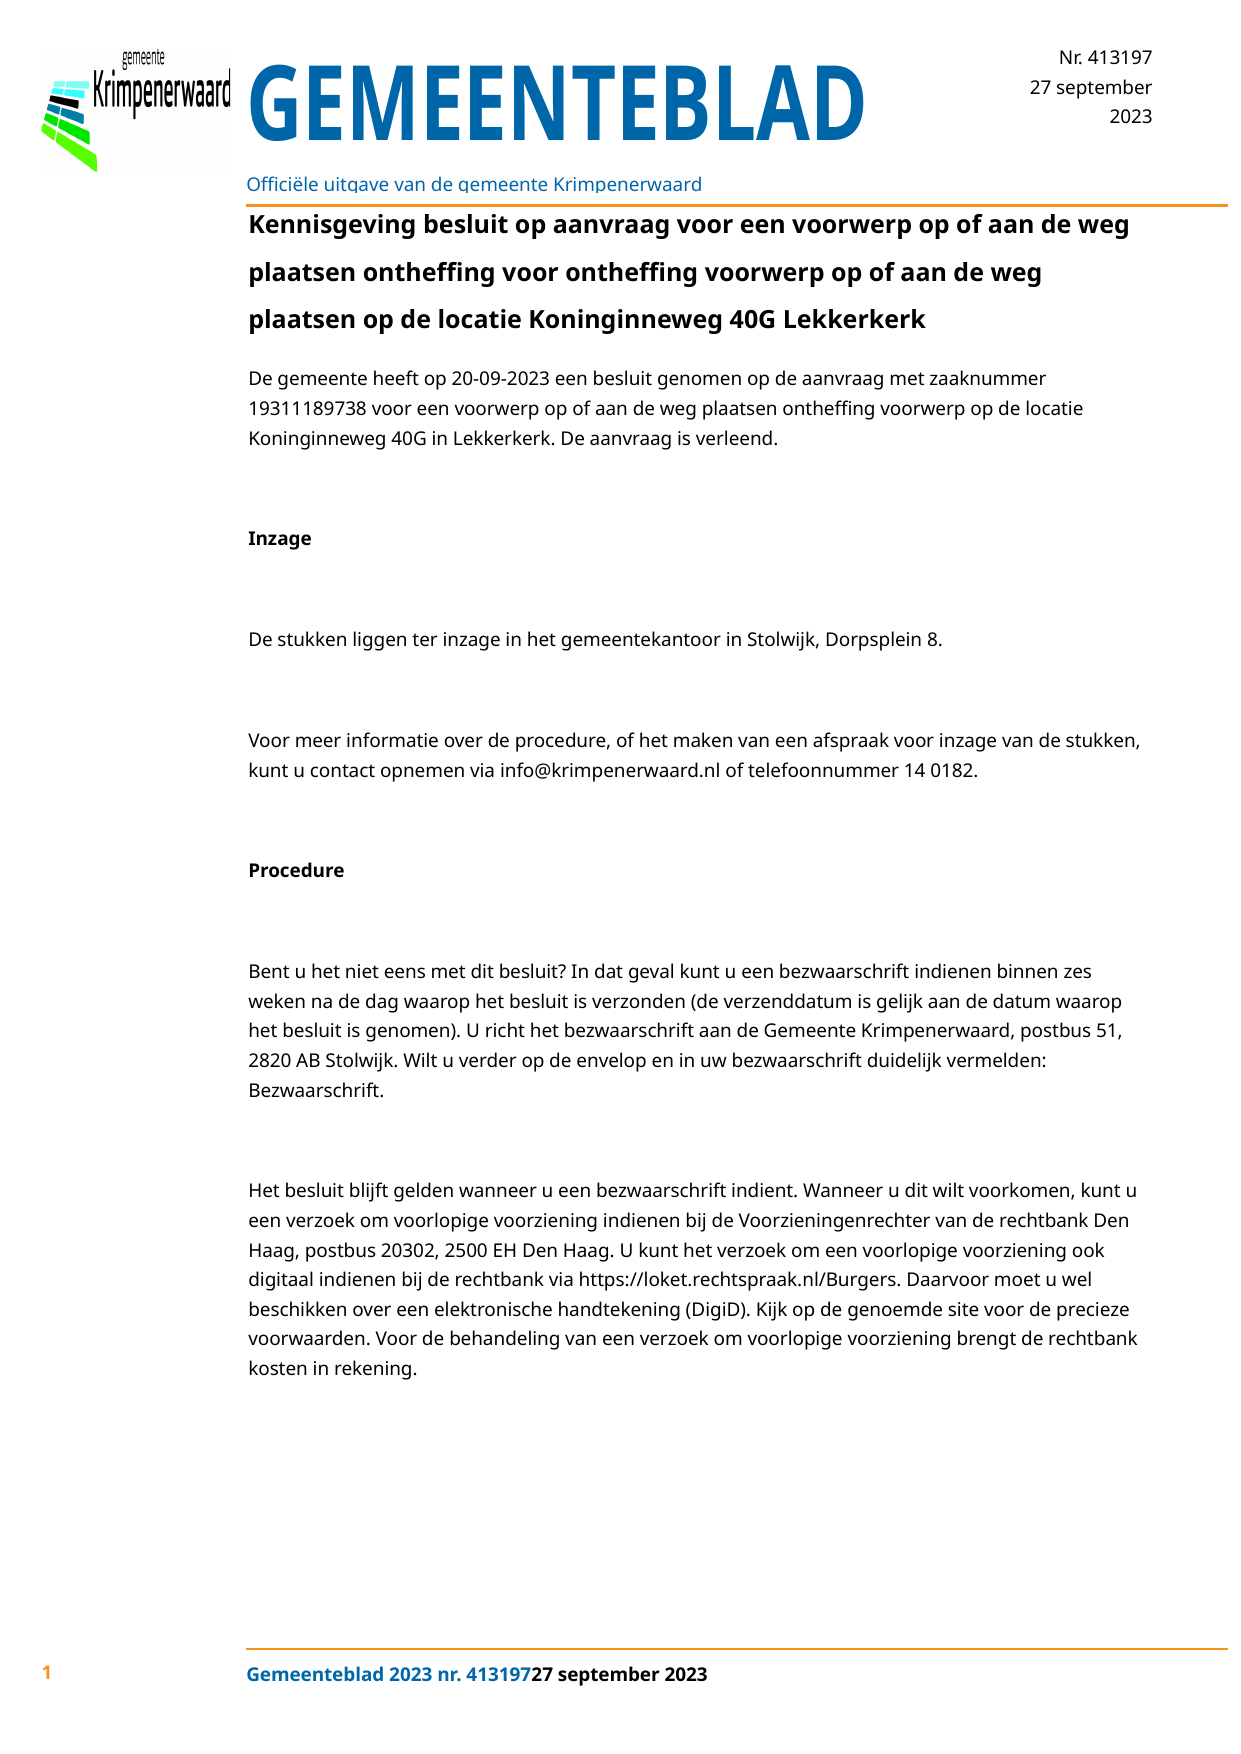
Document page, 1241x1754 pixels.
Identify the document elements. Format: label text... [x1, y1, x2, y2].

text Kennisgeving besluit op aanvraag voor een voorwerp op of aan de weg plaatsen ontheffing voor ontheffing voorwerp op of aan de weg plaatsen op de locatie Koninginneweg 40G Lekkerkerk [248, 207, 1152, 336]
text De gemeente heeft op 20-09-2023 een besluit genomen op de aanvraag met zaaknummer 19311189738 voor een voorwerp op of aan de weg plaatsen ontheffing voorwerp op de locatie Koninginneweg 40G in Lekkerkerk. De aanvraag is verleend. [248, 366, 1152, 450]
text Bent u het niet eens met dit besluit? In dat geval kunt u een bezwaarschrift indienen binnen zes weken na de dag waarop het besluit is verzonden (de verzenddatum is gelijk aan de datum waarop het besluit is genomen). U richt het bezwaarschrift aan de Gemeente Krimpenerwaard, postbus 51, 2820 AB Stolwijk. Wilt u verder op de envelop en in uw bezwaarschrift duidelijk vermelden: Bezwaarschrift. [248, 958, 1152, 1102]
text De stukken liggen ter inzage in het gemeentekantoor in Stolwijk, Dorpsplein 8. [248, 626, 1152, 652]
text Het besluit blijft gelden wanneer u een bezwaarschrift indient. Wanneer u dit wilt voorkomen, kunt u een verzoek om voorlopige voorziening indienen bij de Voorzieningenrechter van de rechtbank Den Haag, postbus 20302, 2500 EH Den Haag. U kunt het verzoek om een voorlopige voorziening ook digitaal indienen bij de rechtbank via https://loket.rechtspraak.nl/Burgers. Daarvoor moet u wel beschikken over een elektronische handtekening (DigiD). Kijk op de genoemde site voor de precieze voorwaarden. Voor de behandeling van een verzoek om voorlopige voorziening brengt de rechtbank kosten in rekening. [248, 1178, 1152, 1381]
text Inzage [248, 526, 1152, 551]
text Voor meer informatie over de procedure, of het maken van een afspraak voor inzage van de stukken, kunt u contact opnemen via info@krimpenerwaard.nl of telefoonnummer 14 0182. [248, 727, 1152, 782]
text Procedure [248, 858, 1152, 883]
picture [41, 47, 231, 172]
